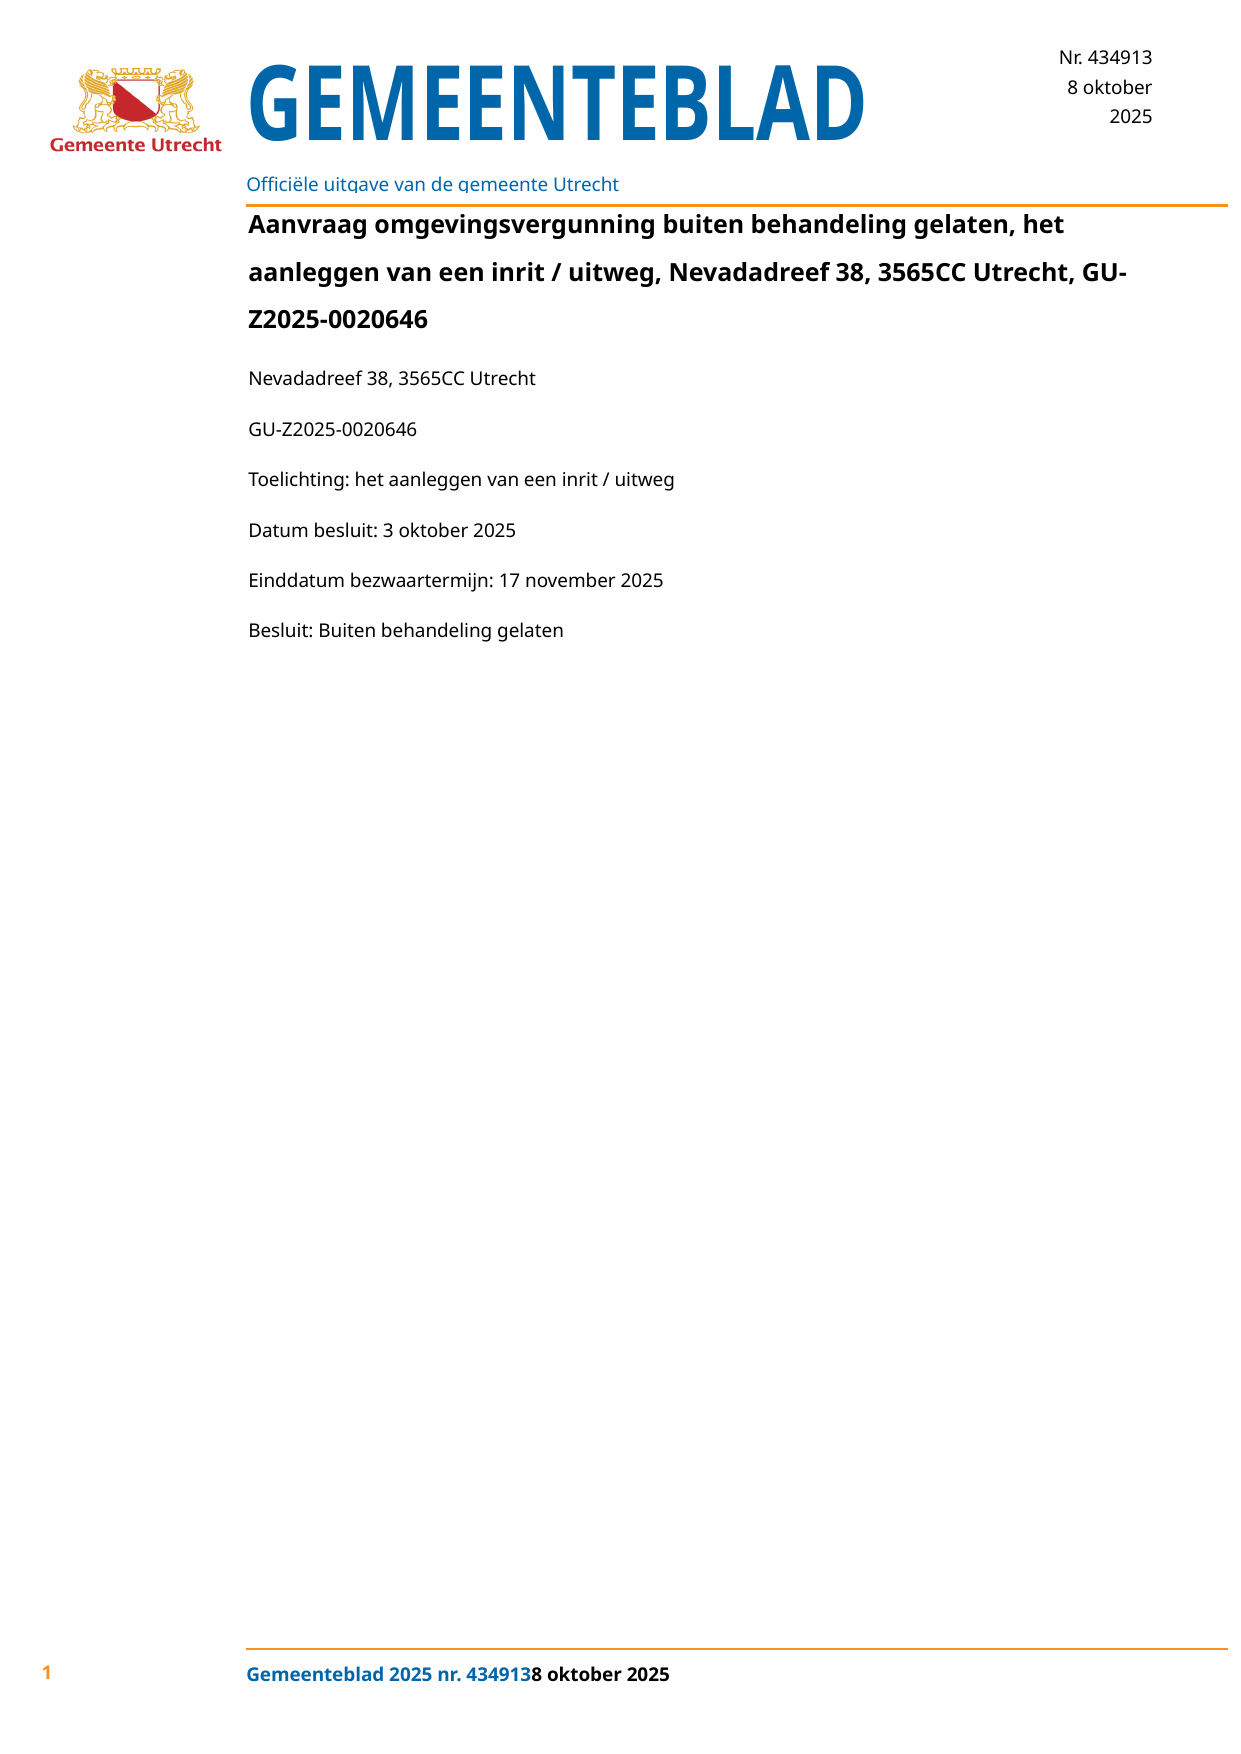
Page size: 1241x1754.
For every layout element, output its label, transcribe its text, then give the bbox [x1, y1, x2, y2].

text Datum besluit: 3 oktober 2025 [248, 517, 1152, 542]
text Aanvraag omgevingsvergunning buiten behandeling gelaten, het aanleggen van een inrit / uitweg, Nevadadreef 38, 3565CC Utrecht, GU-Z2025-0020646 [248, 207, 1152, 336]
text Toelichting: het aanleggen van een inrit / uitweg [248, 466, 1152, 492]
text Einddatum bezwaartermijn: 17 november 2025 [248, 567, 1152, 593]
text Nevadadreef 38, 3565CC Utrecht [248, 366, 1152, 391]
picture [41, 47, 231, 172]
text Besluit: Buiten behandeling gelaten [248, 618, 1152, 643]
text GU-Z2025-0020646 [248, 416, 1152, 442]
